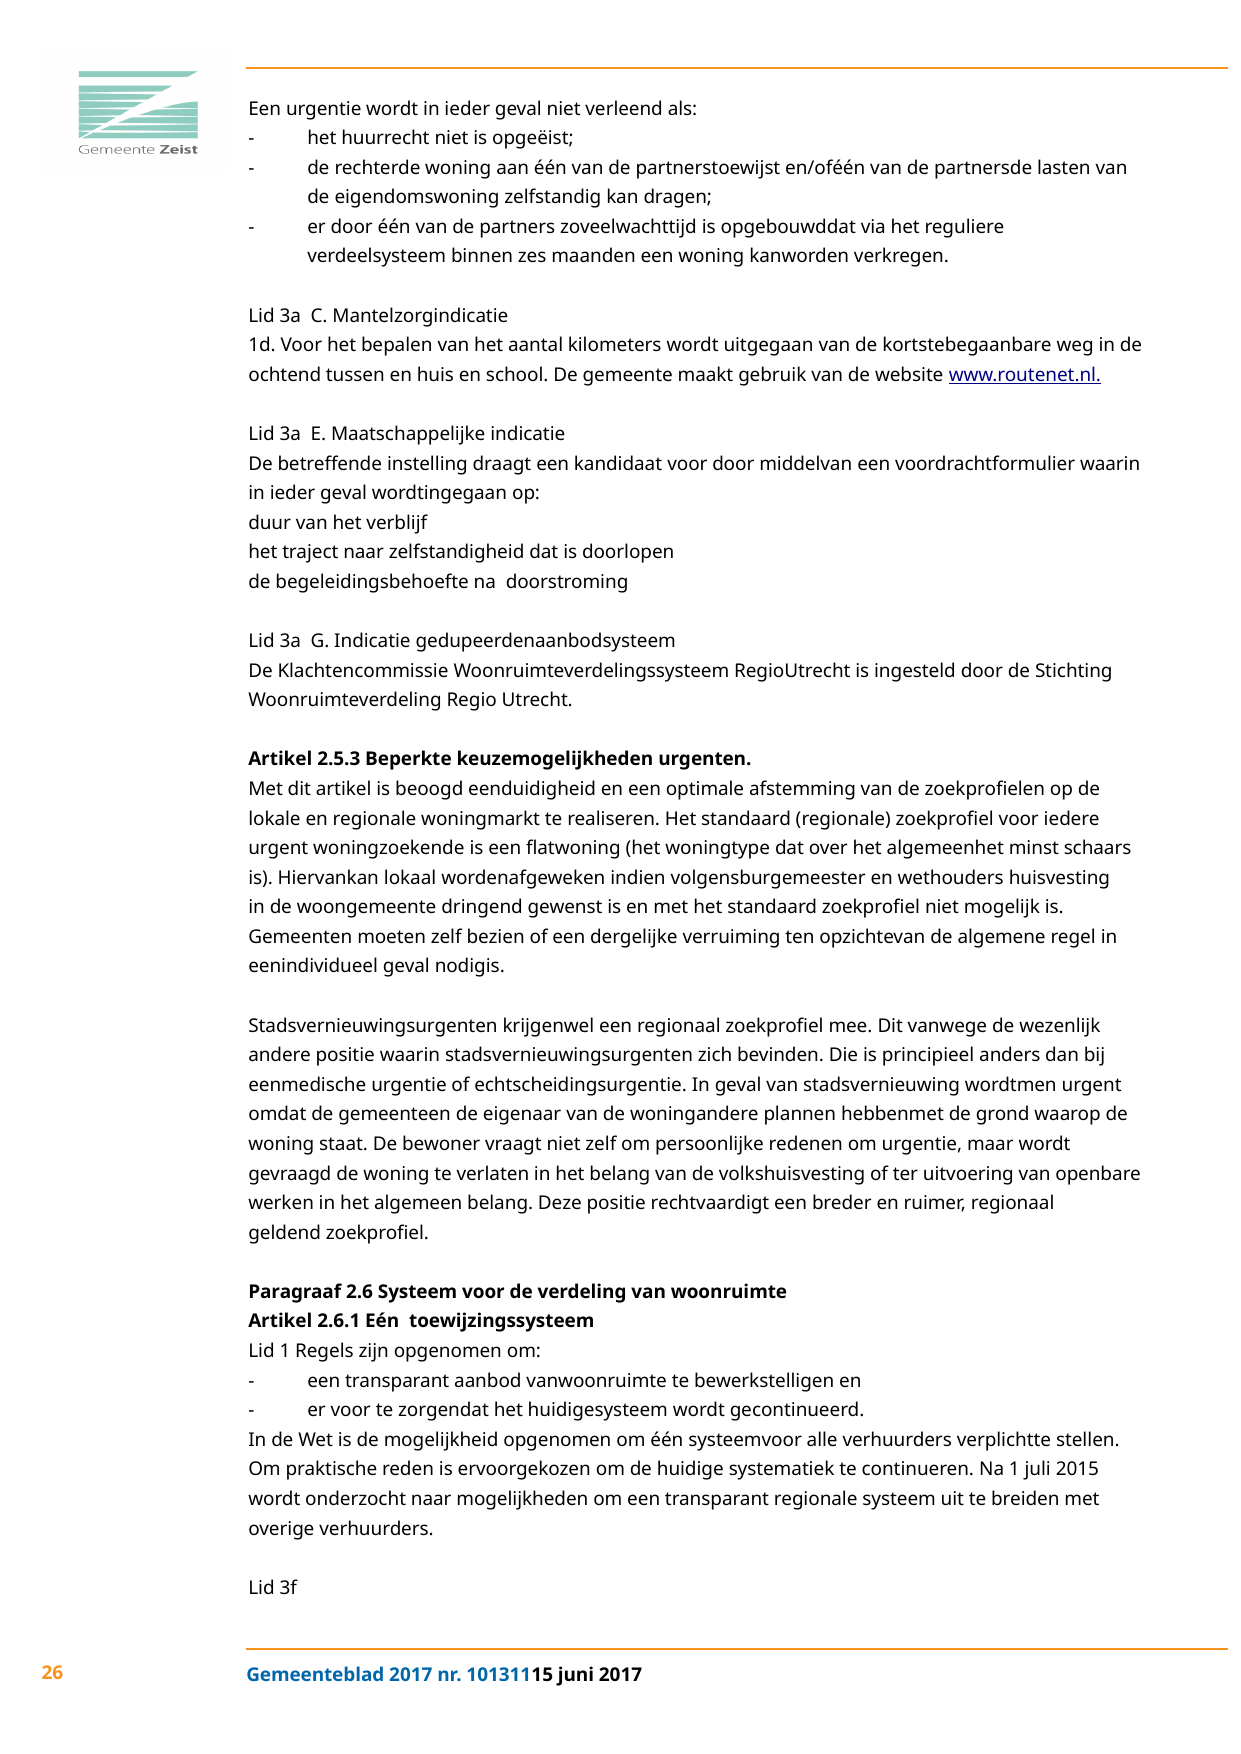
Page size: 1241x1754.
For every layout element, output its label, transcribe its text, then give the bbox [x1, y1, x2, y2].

text De Klachtencommissie Woonruimteverdelingssysteem RegioUtrecht is ingesteld door de Stichting Woonruimteverdeling Regio Utrecht. [248, 657, 1152, 712]
text Een urgentie wordt in ieder geval niet verleend als: [248, 95, 1152, 121]
text Artikel 2.6.1 Eén toewijzingssysteem [248, 1308, 1152, 1333]
list er door één van de partners zoveelwachttijd is opgebouwddat via het reguliere verdeelsysteem binnen zes maanden een woning kanworden verkregen. [248, 213, 1152, 268]
list een transparant aanbod vanwoonruimte te bewerkstelligen en [248, 1367, 1152, 1393]
text Met dit artikel is beoogd eenduidigheid en een optimale afstemming van de zoekprofielen op de lokale en regionale woningmarkt te realiseren. Het standaard (regionale) zoekprofiel voor iedere urgent woningzoekende is een flatwoning (het woningtype dat over het algemeenhet minst schaars is). Hiervankan lokaal wordenafgeweken indien volgensburgemeester en wethouders huisvesting in de woongemeente dringend gewenst is en met het standaard zoekprofiel niet mogelijk is. [248, 775, 1152, 919]
text duur van het verblijf [248, 509, 1152, 535]
text Lid 3a E. Maatschappelijke indicatie [248, 420, 1152, 446]
list het huurrecht niet is opgeëist; [248, 124, 1152, 150]
text het traject naar zelfstandigheid dat is doorlopen [248, 538, 1152, 564]
text Gemeenten moeten zelf bezien of een dergelijke verruiming ten opzichtevan de algemene regel in eenindividueel geval nodigis. [248, 923, 1152, 978]
picture [41, 47, 231, 172]
text de begeleidingsbehoefte na doorstroming [248, 568, 1152, 594]
list er voor te zorgendat het huidigesysteem wordt gecontinueerd. [248, 1396, 1152, 1422]
text 1d. Voor het bepalen van het aantal kilometers wordt uitgegaan van de kortstebegaanbare weg in de ochtend tussen en huis en school. De gemeente maakt gebruik van de website www.routenet.nl. [248, 331, 1152, 387]
text Lid 3a C. Mantelzorgindicatie [248, 302, 1152, 328]
text Paragraaf 2.6 Systeem voor de verdeling van woonruimte [248, 1278, 1152, 1304]
text Lid 1 Regels zijn opgenomen om: [248, 1337, 1152, 1363]
text Artikel 2.5.3 Beperkte keuzemogelijkheden urgenten. [248, 746, 1152, 771]
list de rechterde woning aan één van de partnerstoewijst en/oféén van de partnersde lasten van de eigendomswoning zelfstandig kan dragen; [248, 154, 1152, 209]
text Stadsvernieuwingsurgenten krijgenwel een regionaal zoekprofiel mee. Dit vanwege de wezenlijk andere positie waarin stadsvernieuwingsurgenten zich bevinden. Die is principieel anders dan bij eenmedische urgentie of echtscheidingsurgentie. In geval van stadsvernieuwing wordtmen urgent omdat de gemeenteen de eigenaar van de woningandere plannen hebbenmet de grond waarop de woning staat. De bewoner vraagt niet zelf om persoonlijke redenen om urgentie, maar wordt gevraagd de woning te verlaten in het belang van de volkshuisvesting of ter uitvoering van openbare werken in het algemeen belang. Deze positie rechtvaardigt een breder en ruimer, regionaal geldend zoekprofiel. [248, 1012, 1152, 1245]
text Lid 3f [248, 1574, 1152, 1600]
text In de Wet is de mogelijkheid opgenomen om één systeemvoor alle verhuurders verplichtte stellen. Om praktische reden is ervoorgekozen om de huidige systematiek te continueren. Na 1 juli 2015 wordt onderzocht naar mogelijkheden om een transparant regionale systeem uit te breiden met overige verhuurders. [248, 1426, 1152, 1541]
text De betreffende instelling draagt een kandidaat voor door middelvan een voordrachtformulier waarin in ieder geval wordtingegaan op: [248, 450, 1152, 505]
text Lid 3a G. Indicatie gedupeerdenaanbodsysteem [248, 627, 1152, 653]
